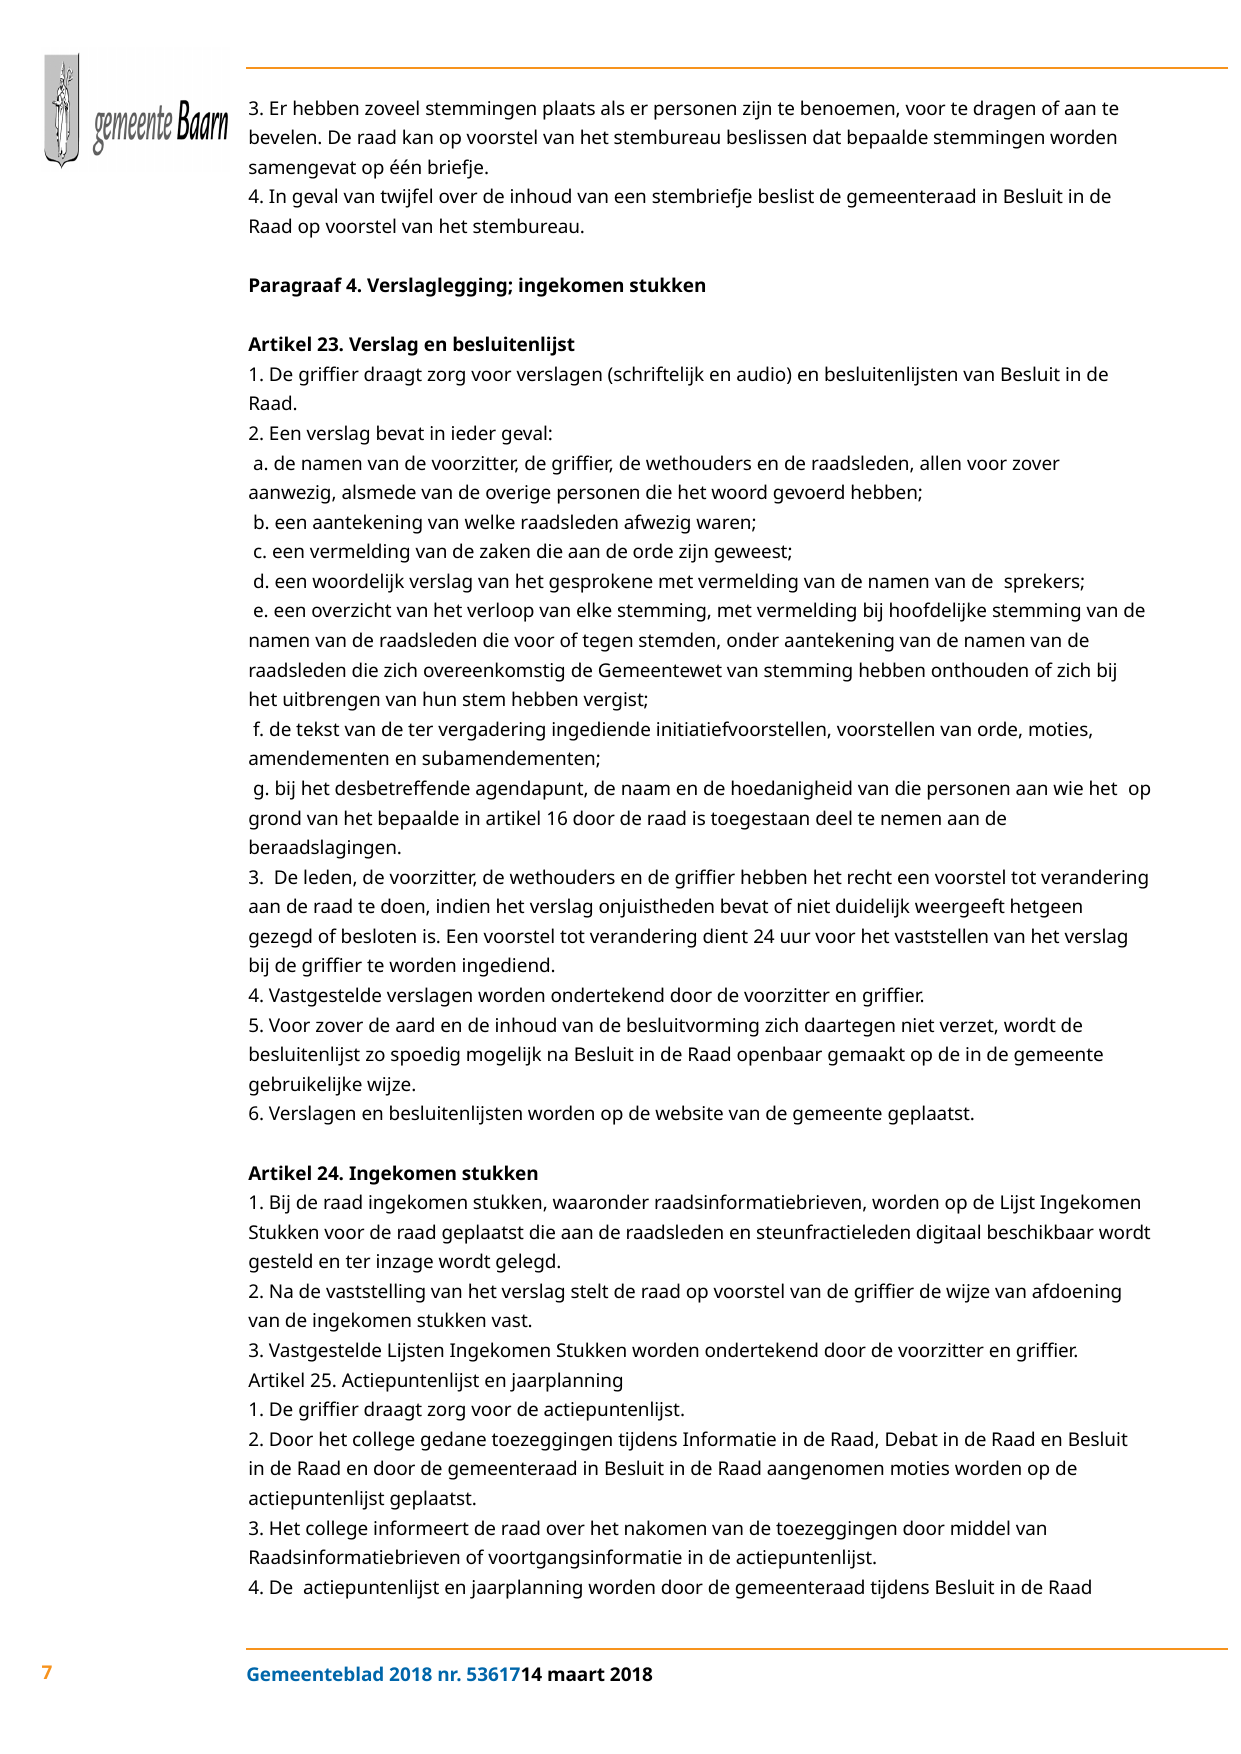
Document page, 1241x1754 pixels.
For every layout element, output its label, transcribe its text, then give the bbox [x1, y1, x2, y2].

text d. een woordelijk verslag van het gesprokene met vermelding van de namen van de sprekers; [248, 568, 1152, 594]
text 1. De griffier draagt zorg voor de actiepuntenlijst. [248, 1396, 1152, 1422]
text 3. Vastgestelde Lijsten Ingekomen Stukken worden ondertekend door de voorzitter en griffier. [248, 1337, 1152, 1363]
text 1. Bij de raad ingekomen stukken, waaronder raadsinformatiebrieven, worden op de Lijst Ingekomen Stukken voor de raad geplaatst die aan de raadsleden en steunfractieleden digitaal beschikbaar wordt gesteld en ter inzage wordt gelegd. [248, 1189, 1152, 1274]
text Paragraaf 4. Verslaglegging; ingekomen stukken [248, 272, 1152, 298]
text 4. In geval van twijfel over de inhoud van een stembriefje beslist de gemeenteraad in Besluit in de Raad op voorstel van het stembureau. [248, 183, 1152, 239]
text c. een vermelding van de zaken die aan de orde zijn geweest; [248, 538, 1152, 564]
text 4. Vastgestelde verslagen worden ondertekend door de voorzitter en griffier. [248, 982, 1152, 1008]
text 2. Een verslag bevat in ieder geval: [248, 420, 1152, 446]
text e. een overzicht van het verloop van elke stemming, met vermelding bij hoofdelijke stemming van de namen van de raadsleden die voor of tegen stemden, onder aantekening van de namen van de raadsleden die zich overeenkomstig de Gemeentewet van stemming hebben onthouden of zich bij het uitbrengen van hun stem hebben vergist; [248, 598, 1152, 712]
text a. de namen van de voorzitter, de griffier, de wethouders en de raadsleden, allen voor zover aanwezig, alsmede van de overige personen die het woord gevoerd hebben; [248, 450, 1152, 505]
text f. de tekst van de ter vergadering ingediende initiatiefvoorstellen, voorstellen van orde, moties, amendementen en subamendementen; [248, 716, 1152, 771]
text 2. Na de vaststelling van het verslag stelt de raad op voorstel van de griffier de wijze van afdoening van de ingekomen stukken vast. [248, 1278, 1152, 1333]
text 2. Door het college gedane toezeggingen tijdens Informatie in de Raad, Debat in de Raad en Besluit in de Raad en door de gemeenteraad in Besluit in de Raad aangenomen moties worden op de actiepuntenlijst geplaatst. [248, 1426, 1152, 1511]
text 6. Verslagen en besluitenlijsten worden op de website van de gemeente geplaatst. [248, 1101, 1152, 1126]
text 3. Er hebben zoveel stemmingen plaats als er personen zijn te benoemen, voor te dragen of aan te bevelen. De raad kan op voorstel van het stembureau beslissen dat bepaalde stemmingen worden samengevat op één briefje. [248, 95, 1152, 180]
text 3. De leden, de voorzitter, de wethouders en de griffier hebben het recht een voorstel tot verandering aan de raad te doen, indien het verslag onjuistheden bevat of niet duidelijk weergeeft hetgeen gezegd of besloten is. Een voorstel tot verandering dient 24 uur voor het vaststellen van het verslag bij de griffier te worden ingediend. [248, 864, 1152, 978]
text Artikel 24. Ingekomen stukken [248, 1160, 1152, 1186]
text b. een aantekening van welke raadsleden afwezig waren; [248, 509, 1152, 535]
text 3. Het college informeert de raad over het nakomen van de toezeggingen door middel van Raadsinformatiebrieven of voortgangsinformatie in de actiepuntenlijst. [248, 1515, 1152, 1570]
picture [41, 47, 231, 172]
text Artikel 23. Verslag en besluitenlijst [248, 331, 1152, 357]
text 5. Voor zover de aard en de inhoud van de besluitvorming zich daartegen niet verzet, wordt de besluitenlijst zo spoedig mogelijk na Besluit in de Raad openbaar gemaakt op de in de gemeente gebruikelijke wijze. [248, 1012, 1152, 1097]
text Artikel 25. Actiepuntenlijst en jaarplanning [248, 1367, 1152, 1393]
text 4. De actiepuntenlijst en jaarplanning worden door de gemeenteraad tijdens Besluit in de Raad [248, 1574, 1152, 1600]
text g. bij het desbetreffende agendapunt, de naam en de hoedanigheid van die personen aan wie het op grond van het bepaalde in artikel 16 door de raad is toegestaan deel te nemen aan de beraadslagingen. [248, 775, 1152, 860]
text 1. De griffier draagt zorg voor verslagen (schriftelijk en audio) en besluitenlijsten van Besluit in de Raad. [248, 361, 1152, 416]
